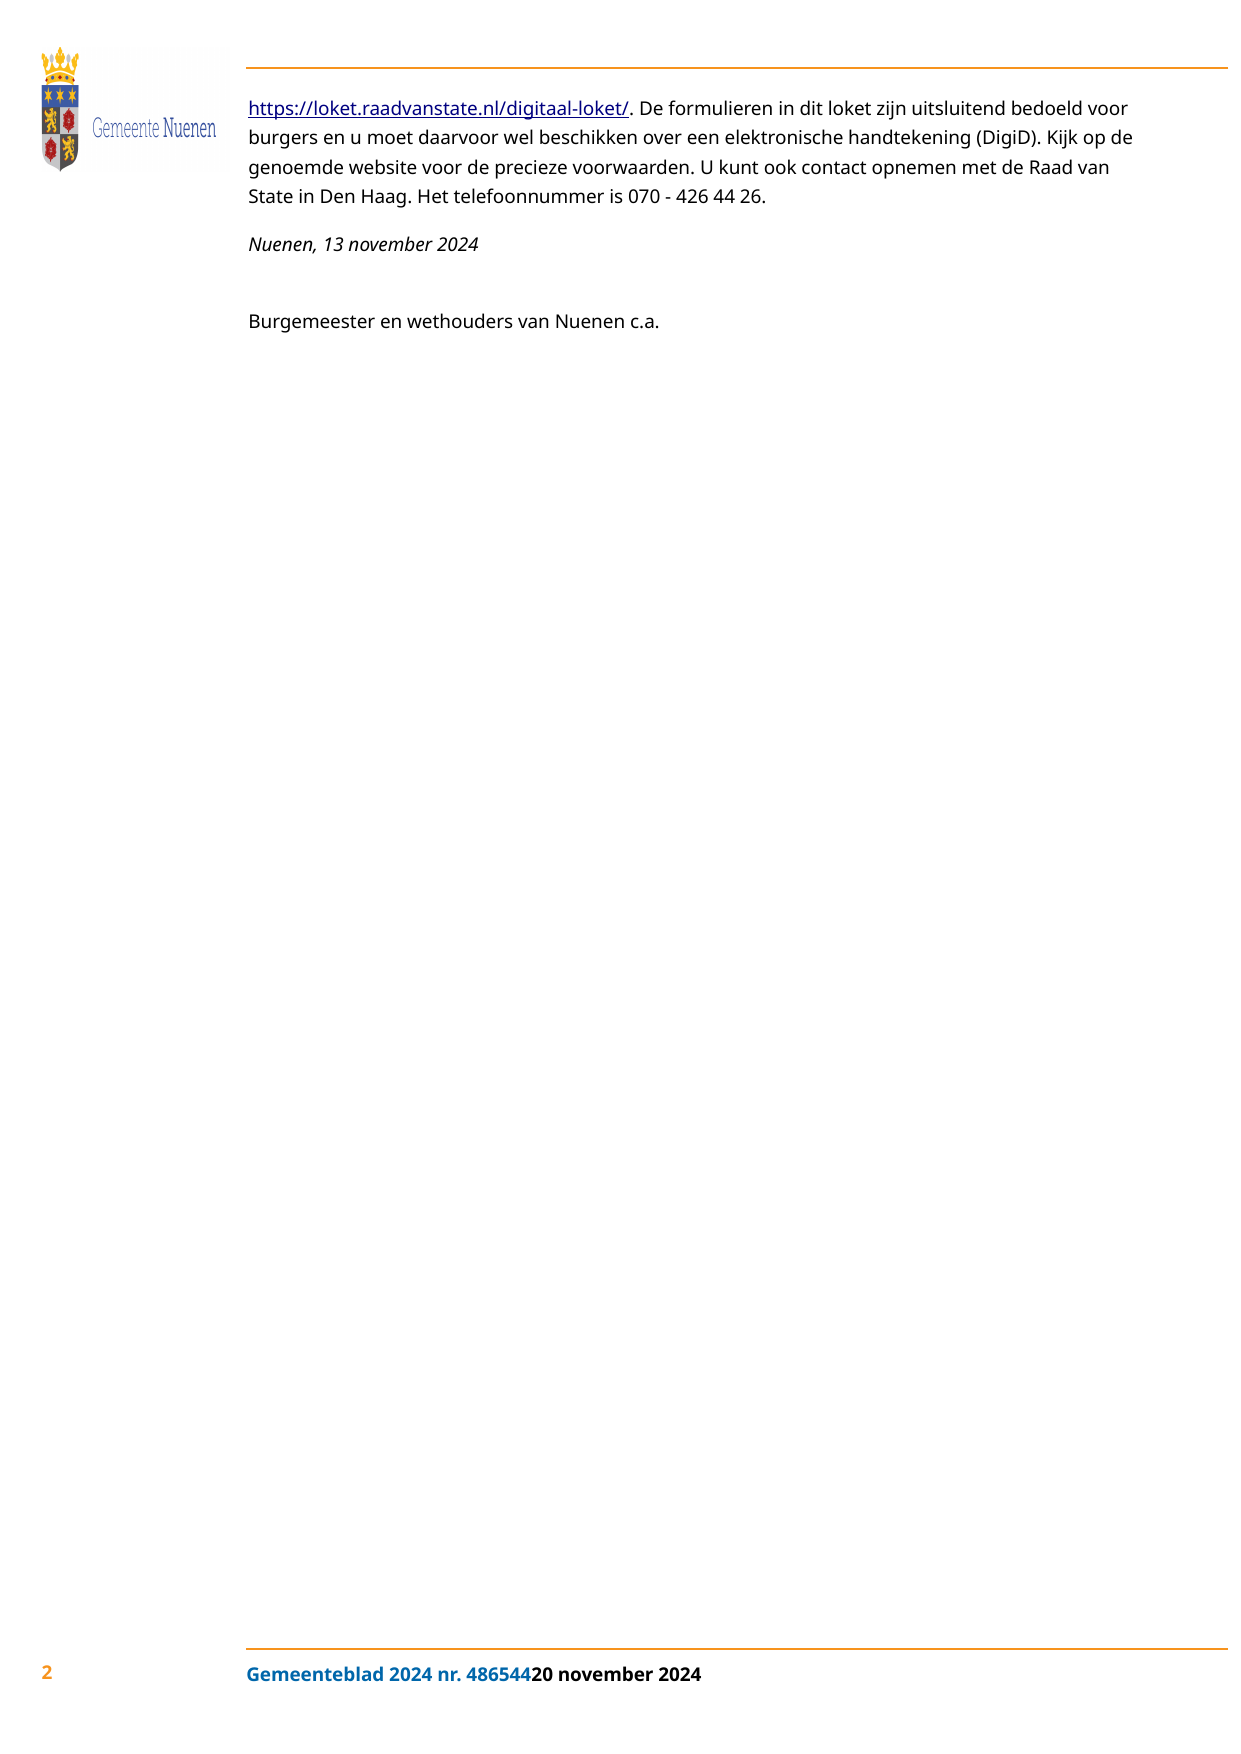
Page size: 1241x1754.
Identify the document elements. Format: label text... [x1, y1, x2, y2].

picture [41, 47, 231, 172]
text https://loket.raadvanstate.nl/digitaal-loket/. De formulieren in dit loket zijn uitsluitend bedoeld voor burgers en u moet daarvoor wel beschikken over een elektronische handtekening (DigiD). Kijk op de genoemde website voor de precieze voorwaarden. U kunt ook contact opnemen met de Raad van State in Den Haag. Het telefoonnummer is 070 - 426 44 26. [248, 95, 1152, 209]
text Nuenen, 13 november 2024 [248, 231, 1152, 257]
text Burgemeester en wethouders van Nuenen c.a. [248, 308, 1152, 334]
